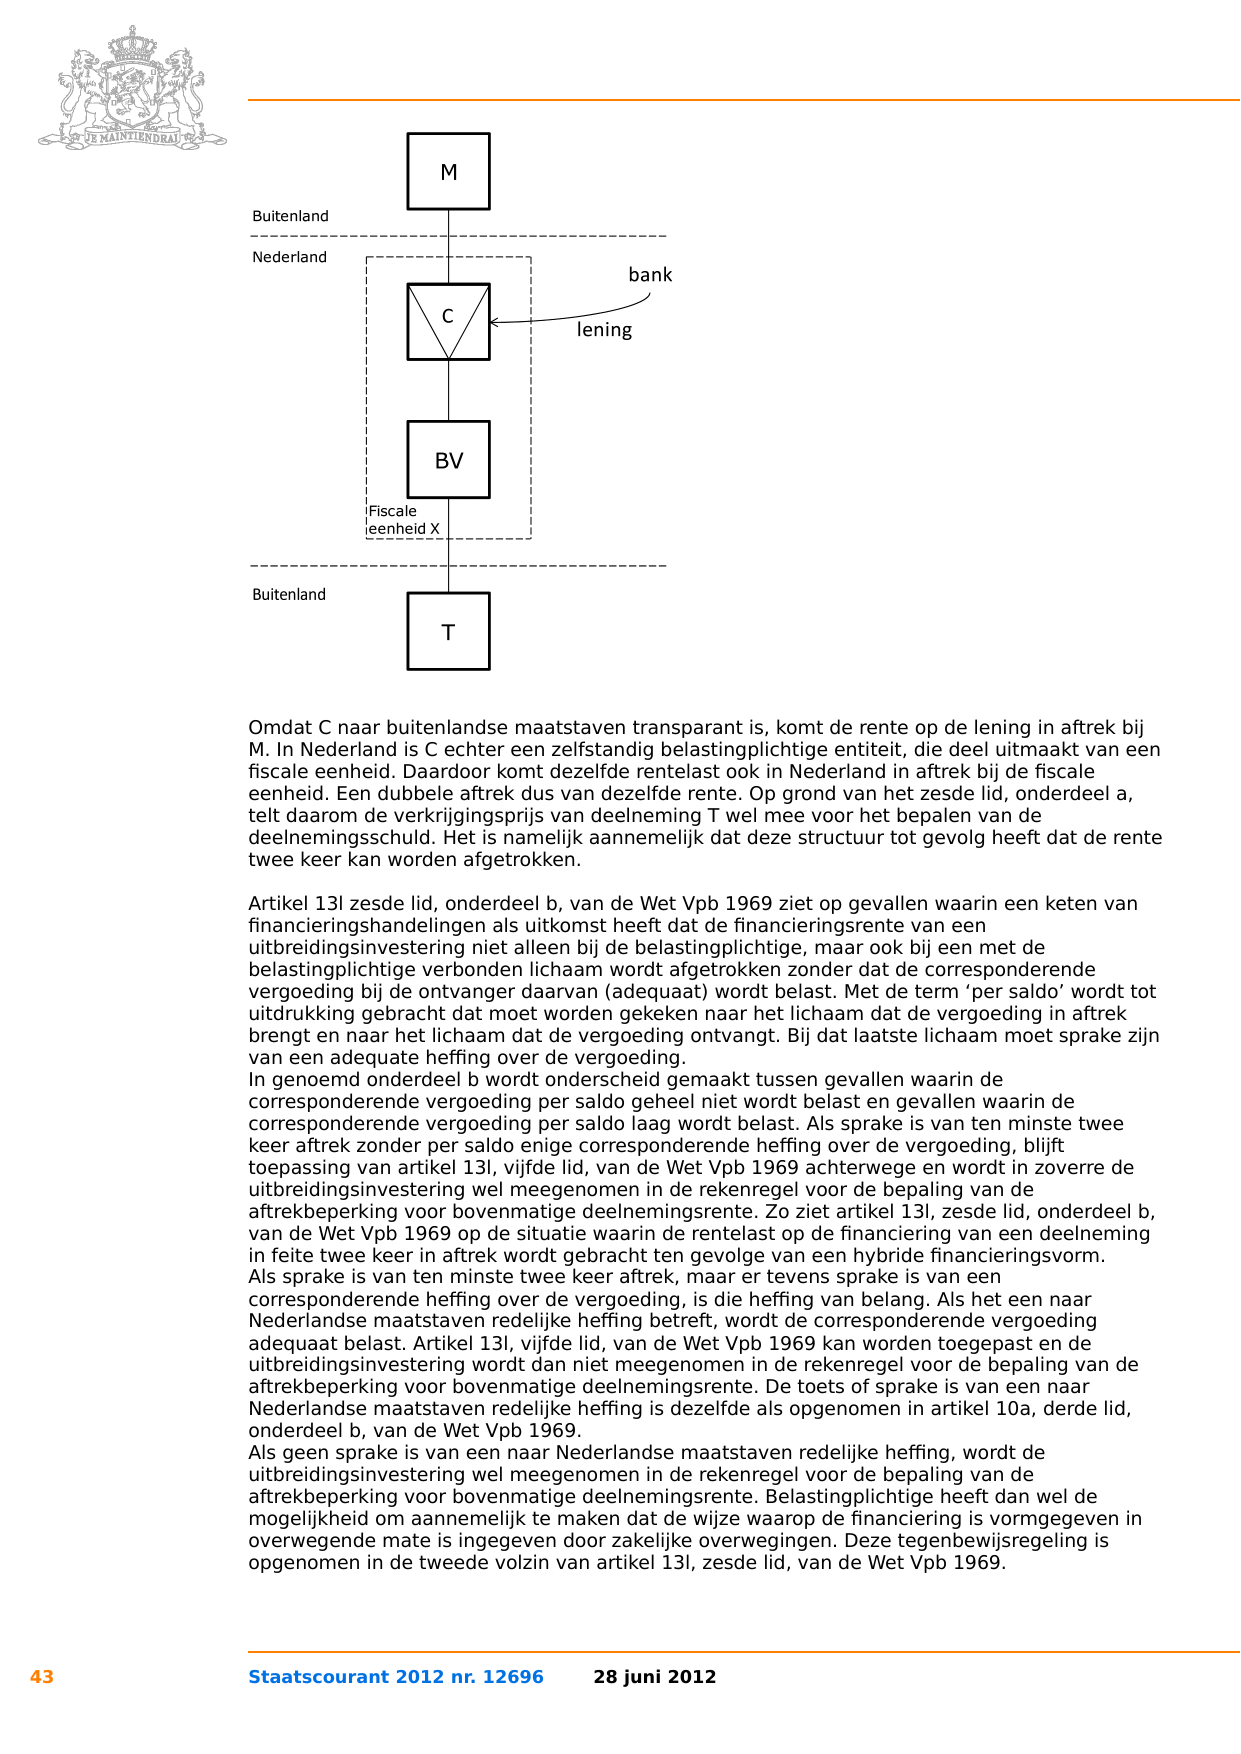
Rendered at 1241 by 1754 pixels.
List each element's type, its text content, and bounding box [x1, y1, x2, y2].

text Artikel 13l zesde lid, onderdeel b, van de Wet Vpb 1969 ziet op gevallen waarin een keten van financieringshandelingen als uitkomst heeft dat de financieringsrente van een uitbreidingsinvestering niet alleen bij de belastingplichtige, maar ook bij een met de belastingplichtige verbonden lichaam wordt afgetrokken zonder dat de corresponderende vergoeding bij de ontvanger daarvan (adequaat) wordt belast. Met de term ‘per saldo’ wordt tot uitdrukking gebracht dat moet worden gekeken naar het lichaam dat de vergoeding in aftrek brengt en naar het lichaam dat de vergoeding ontvangt. Bij dat laatste lichaam moet sprake zijn van een adequate heffing over de vergoeding. [248, 893, 1163, 1069]
picture [248, 130, 674, 674]
text Omdat C naar buitenlandse maatstaven transparant is, komt de rente op de lening in aftrek bij M. In Nederland is C echter een zelfstandig belastingplichtige entiteit, die deel uitmaakt van een fiscale eenheid. Daardoor komt dezelfde rentelast ook in Nederland in aftrek bij de fiscale eenheid. Een dubbele aftrek dus van dezelfde rente. Op grond van het zesde lid, onderdeel a, telt daarom de verkrijgingsprijs van deelneming T wel mee voor het bepalen van de deelnemingsschuld. Het is namelijk aannemelijk dat deze structuur tot gevolg heeft dat de rente twee keer kan worden afgetrokken. [248, 717, 1163, 871]
text Als geen sprake is van een naar Nederlandse maatstaven redelijke heffing, wordt de uitbreidingsinvestering wel meegenomen in de rekenregel voor de bepaling van de aftrekbeperking voor bovenmatige deelnemingsrente. Belastingplichtige heeft dan wel de mogelijkheid om aannemelijk te maken dat de wijze waarop de financiering is vormgegeven in overwegende mate is ingegeven door zakelijke overwegingen. Deze tegenbewijsregeling is opgenomen in de tweede volzin van artikel 13l, zesde lid, van de Wet Vpb 1969. [248, 1442, 1163, 1574]
text In genoemd onderdeel b wordt onderscheid gemaakt tussen gevallen waarin de corresponderende vergoeding per saldo geheel niet wordt belast en gevallen waarin de corresponderende vergoeding per saldo laag wordt belast. Als sprake is van ten minste twee keer aftrek zonder per saldo enige corresponderende heffing over de vergoeding, blijft toepassing van artikel 13l, vijfde lid, van de Wet Vpb 1969 achterwege en wordt in zoverre de uitbreidingsinvestering wel meegenomen in de rekenregel voor de bepaling van de aftrekbeperking voor bovenmatige deelnemingsrente. Zo ziet artikel 13l, zesde lid, onderdeel b, van de Wet Vpb 1969 op de situatie waarin de rentelast op de financiering van een deelneming in feite twee keer in aftrek wordt gebracht ten gevolge van een hybride financieringsvorm. [248, 1069, 1163, 1266]
text Als sprake is van ten minste twee keer aftrek, maar er tevens sprake is van een corresponderende heffing over de vergoeding, is die heffing van belang. Als het een naar Nederlandse maatstaven redelijke heffing betreft, wordt de corresponderende vergoeding adequaat belast. Artikel 13l, vijfde lid, van de Wet Vpb 1969 kan worden toegepast en de uitbreidingsinvestering wordt dan niet meegenomen in de rekenregel voor de bepaling van de aftrekbeperking voor bovenmatige deelnemingsrente. De toets of sprake is van een naar Nederlandse maatstaven redelijke heffing is dezelfde als opgenomen in artikel 10a, derde lid, onderdeel b, van de Wet Vpb 1969. [248, 1266, 1163, 1442]
picture [38, 25, 227, 150]
